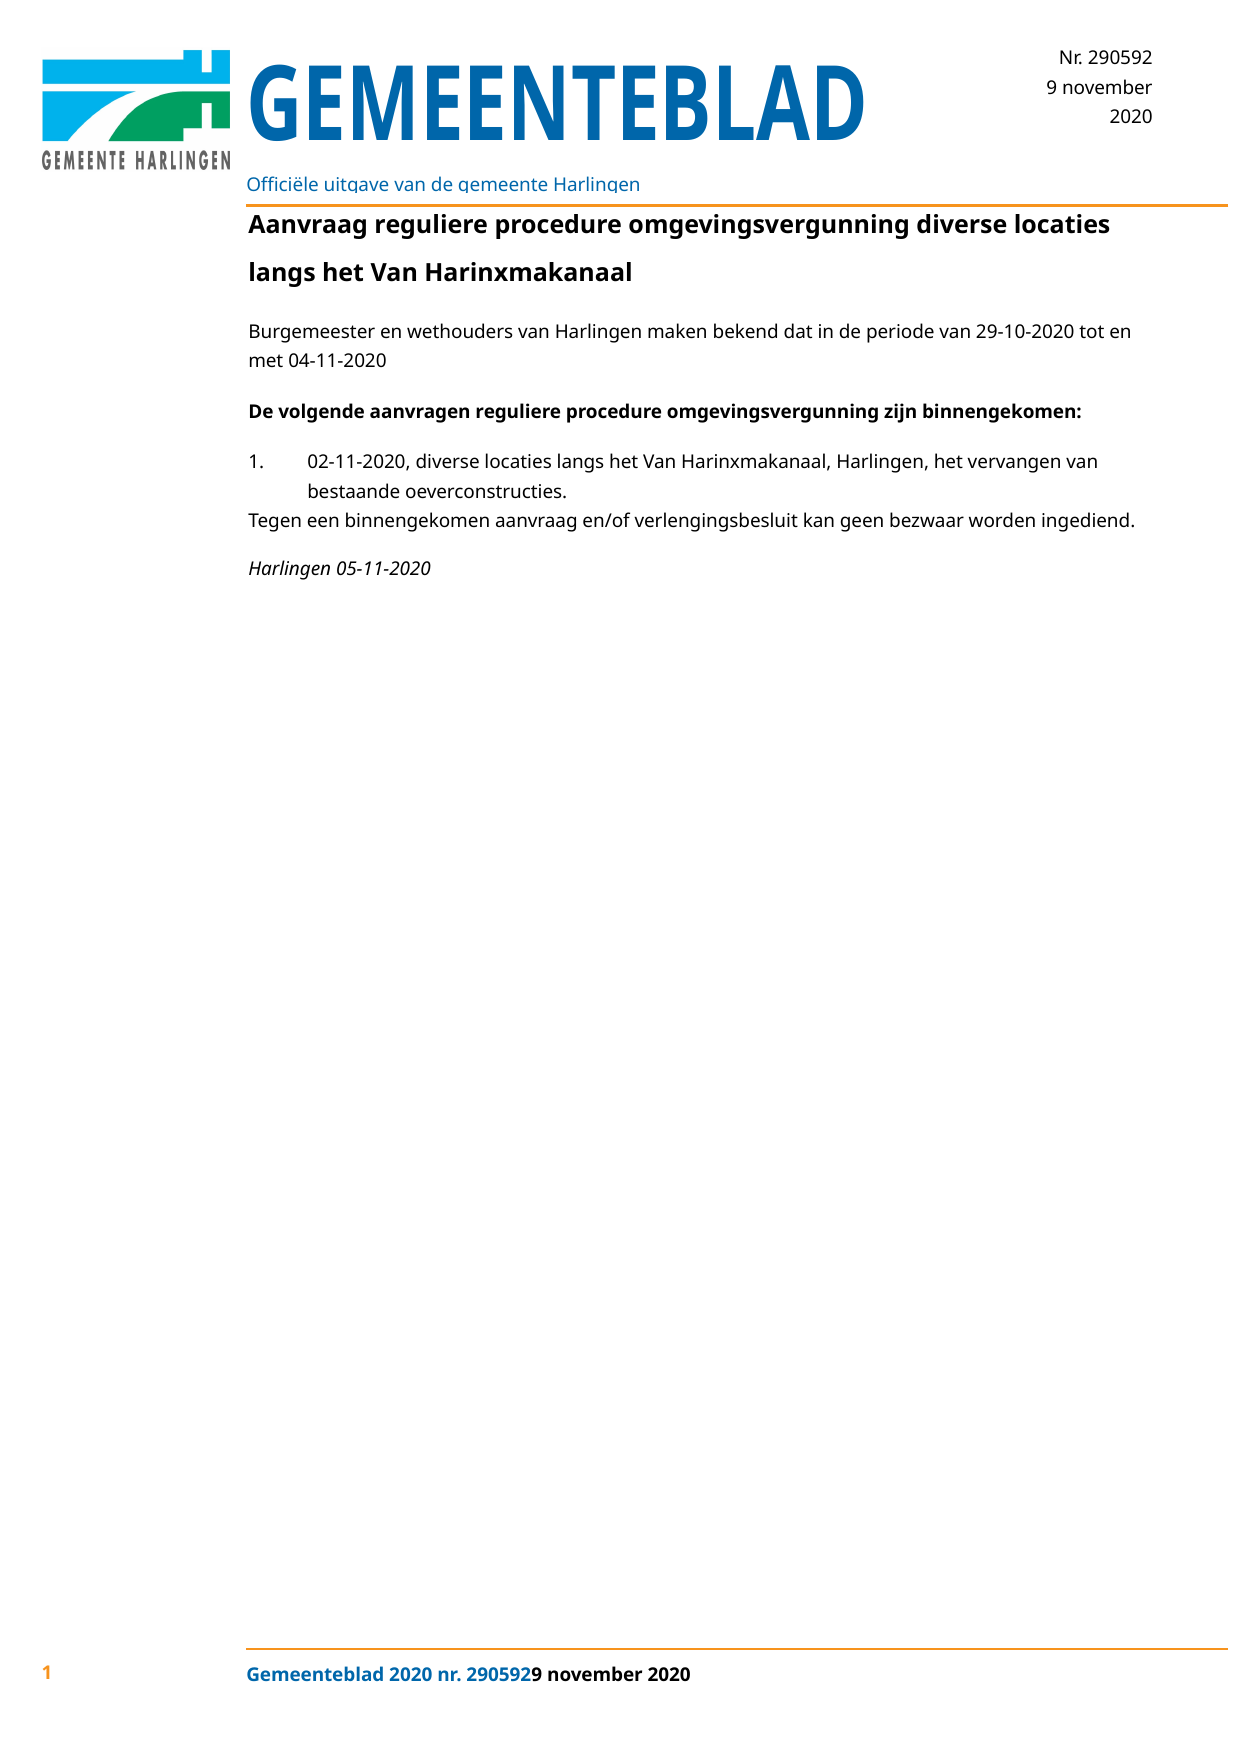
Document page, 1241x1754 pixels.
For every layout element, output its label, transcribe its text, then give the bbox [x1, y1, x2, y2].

text Harlingen 05-11-2020 [248, 555, 1152, 581]
list 02-11-2020, diverse locaties langs het Van Harinxmakanaal, Harlingen, het vervangen van bestaande oeverconstructies. [248, 448, 1152, 504]
text Tegen een binnengekomen aanvraag en/of verlengingsbesluit kan geen bezwaar worden ingediend. [248, 507, 1152, 533]
text De volgende aanvragen reguliere procedure omgevingsvergunning zijn binnengekomen: [248, 398, 1152, 424]
text Aanvraag reguliere procedure omgevingsvergunning diverse locaties langs het Van Harinxmakanaal [248, 207, 1152, 288]
picture [41, 47, 231, 172]
text Burgemeester en wethouders van Harlingen maken bekend dat in de periode van 29-10-2020 tot en met 04-11-2020 [248, 318, 1152, 373]
